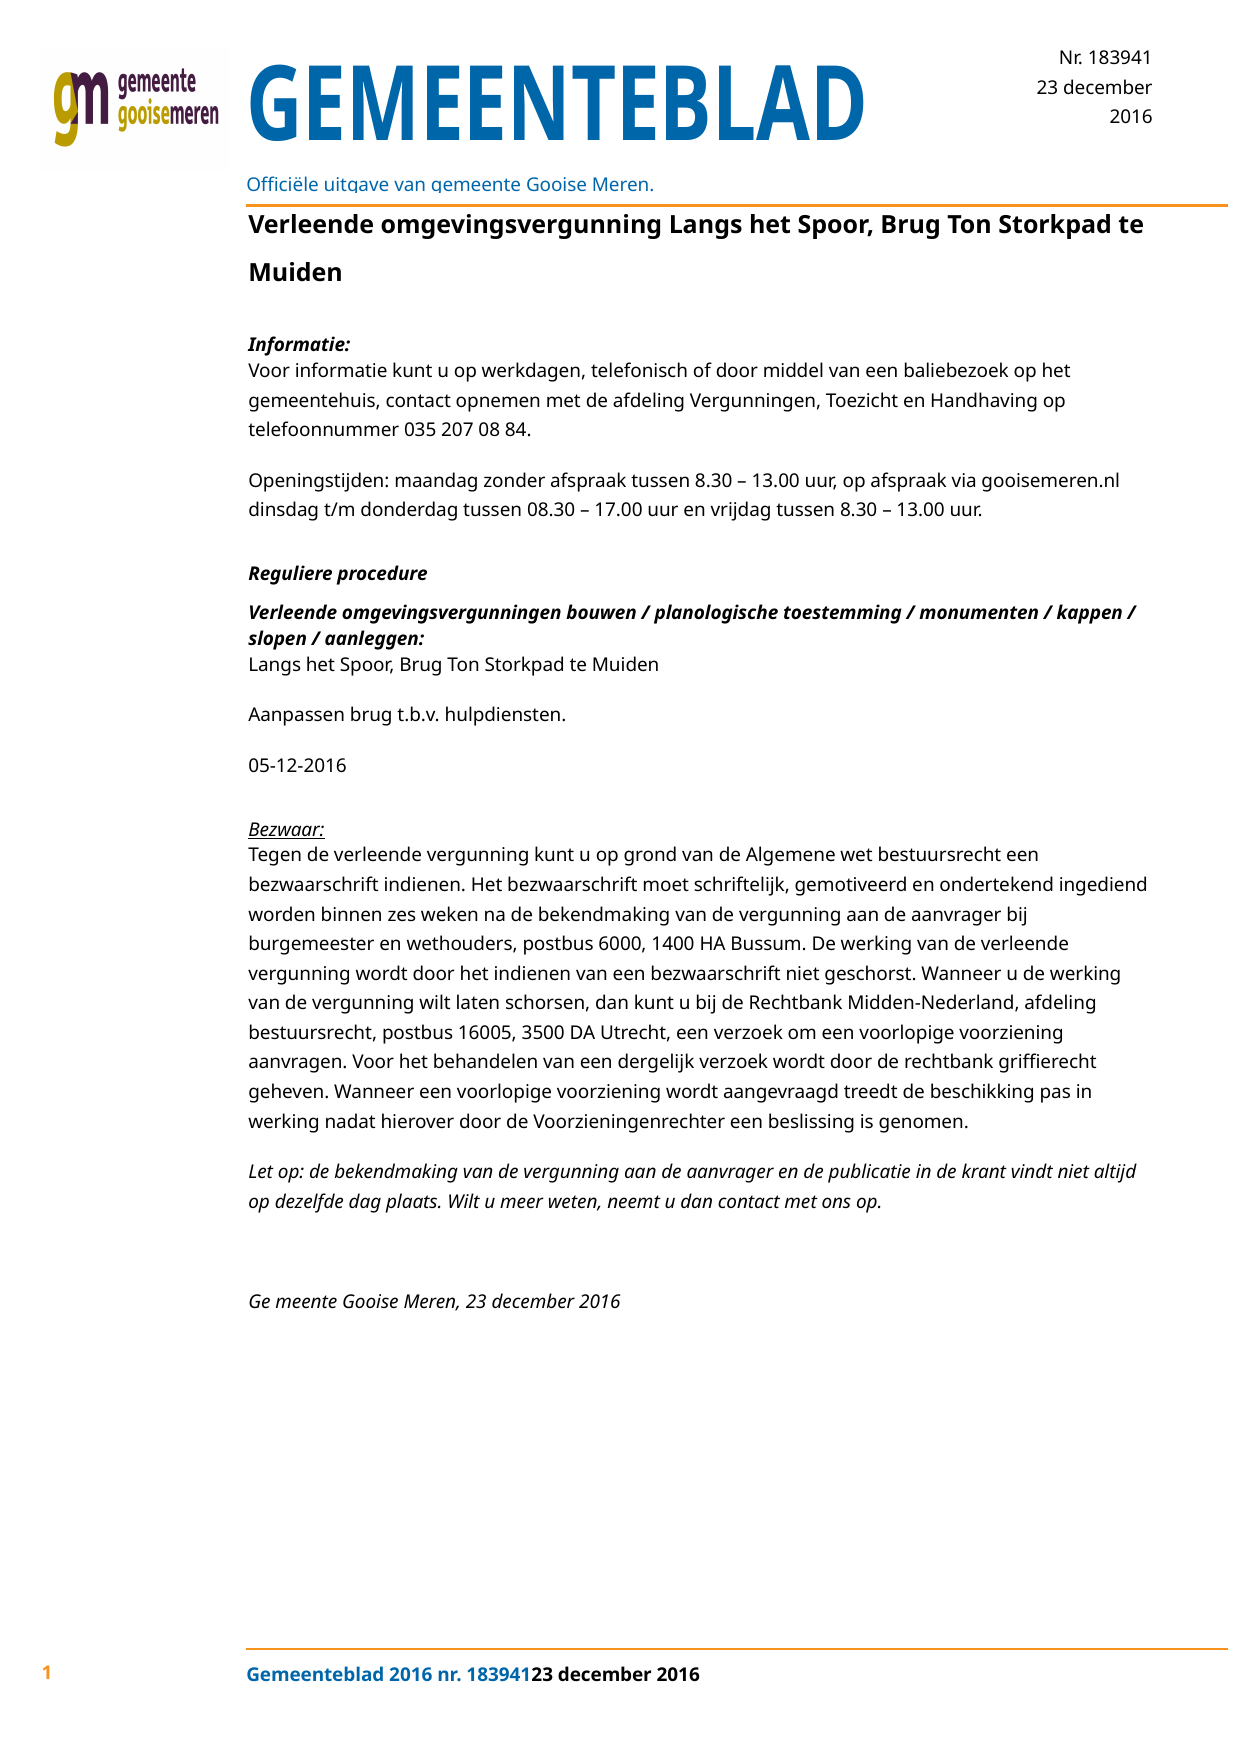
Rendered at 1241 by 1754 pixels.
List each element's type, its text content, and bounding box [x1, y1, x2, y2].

text Bezwaar: [248, 816, 1152, 842]
text Openingstijden: maandag zonder afspraak tussen 8.30 – 13.00 uur, op afspraak via gooisemeren.nl dinsdag t/m donderdag tussen 08.30 – 17.00 uur en vrijdag tussen 8.30 – 13.00 uur. [248, 467, 1152, 522]
text Informatie: [248, 331, 1152, 357]
text Langs het Spoor, Brug Ton Storkpad te Muiden [248, 651, 1152, 677]
text Verleende omgevingsvergunningen bouwen / planologische toestemming / monumenten / kappen / slopen / aanleggen: [248, 599, 1152, 651]
text Reguliere procedure [248, 560, 1152, 586]
picture [41, 47, 231, 172]
text Ge meente Gooise Meren, 23 december 2016 [248, 1289, 1152, 1314]
text Voor informatie kunt u op werkdagen, telefonisch of door middel van een baliebezoek op het gemeentehuis, contact opnemen met de afdeling Vergunningen, Toezicht en Handhaving op telefoonnummer 035 207 08 84. [248, 357, 1152, 442]
text Aanpassen brug t.b.v. hulpdiensten. [248, 701, 1152, 727]
text Let op: de bekendmaking van de vergunning aan de aanvrager en de publicatie in de krant vindt niet altijd op dezelfde dag plaats. Wilt u meer weten, neemt u dan contact met ons op. [248, 1158, 1152, 1213]
text 05-12-2016 [248, 752, 1152, 778]
text Verleende omgevingsvergunning Langs het Spoor, Brug Ton Storkpad te Muiden [248, 207, 1152, 288]
text Tegen de verleende vergunning kunt u op grond van de Algemene wet bestuursrecht een bezwaarschrift indienen. Het bezwaarschrift moet schriftelijk, gemotiveerd en ondertekend ingediend worden binnen zes weken na de bekendmaking van de vergunning aan de aanvrager bij burgemeester en wethouders, postbus 6000, 1400 HA Bussum. De werking van de verleende vergunning wordt door het indienen van een bezwaarschrift niet geschorst. Wanneer u de werking van de vergunning wilt laten schorsen, dan kunt u bij de Rechtbank Midden-Nederland, afdeling bestuursrecht, postbus 16005, 3500 DA Utrecht, een verzoek om een voorlopige voorziening aanvragen. Voor het behandelen van een dergelijk verzoek wordt door de rechtbank griffierecht geheven. Wanneer een voorlopige voorziening wordt aangevraagd treedt de beschikking pas in werking nadat hierover door de Voorzieningenrechter een beslissing is genomen. [248, 842, 1152, 1133]
